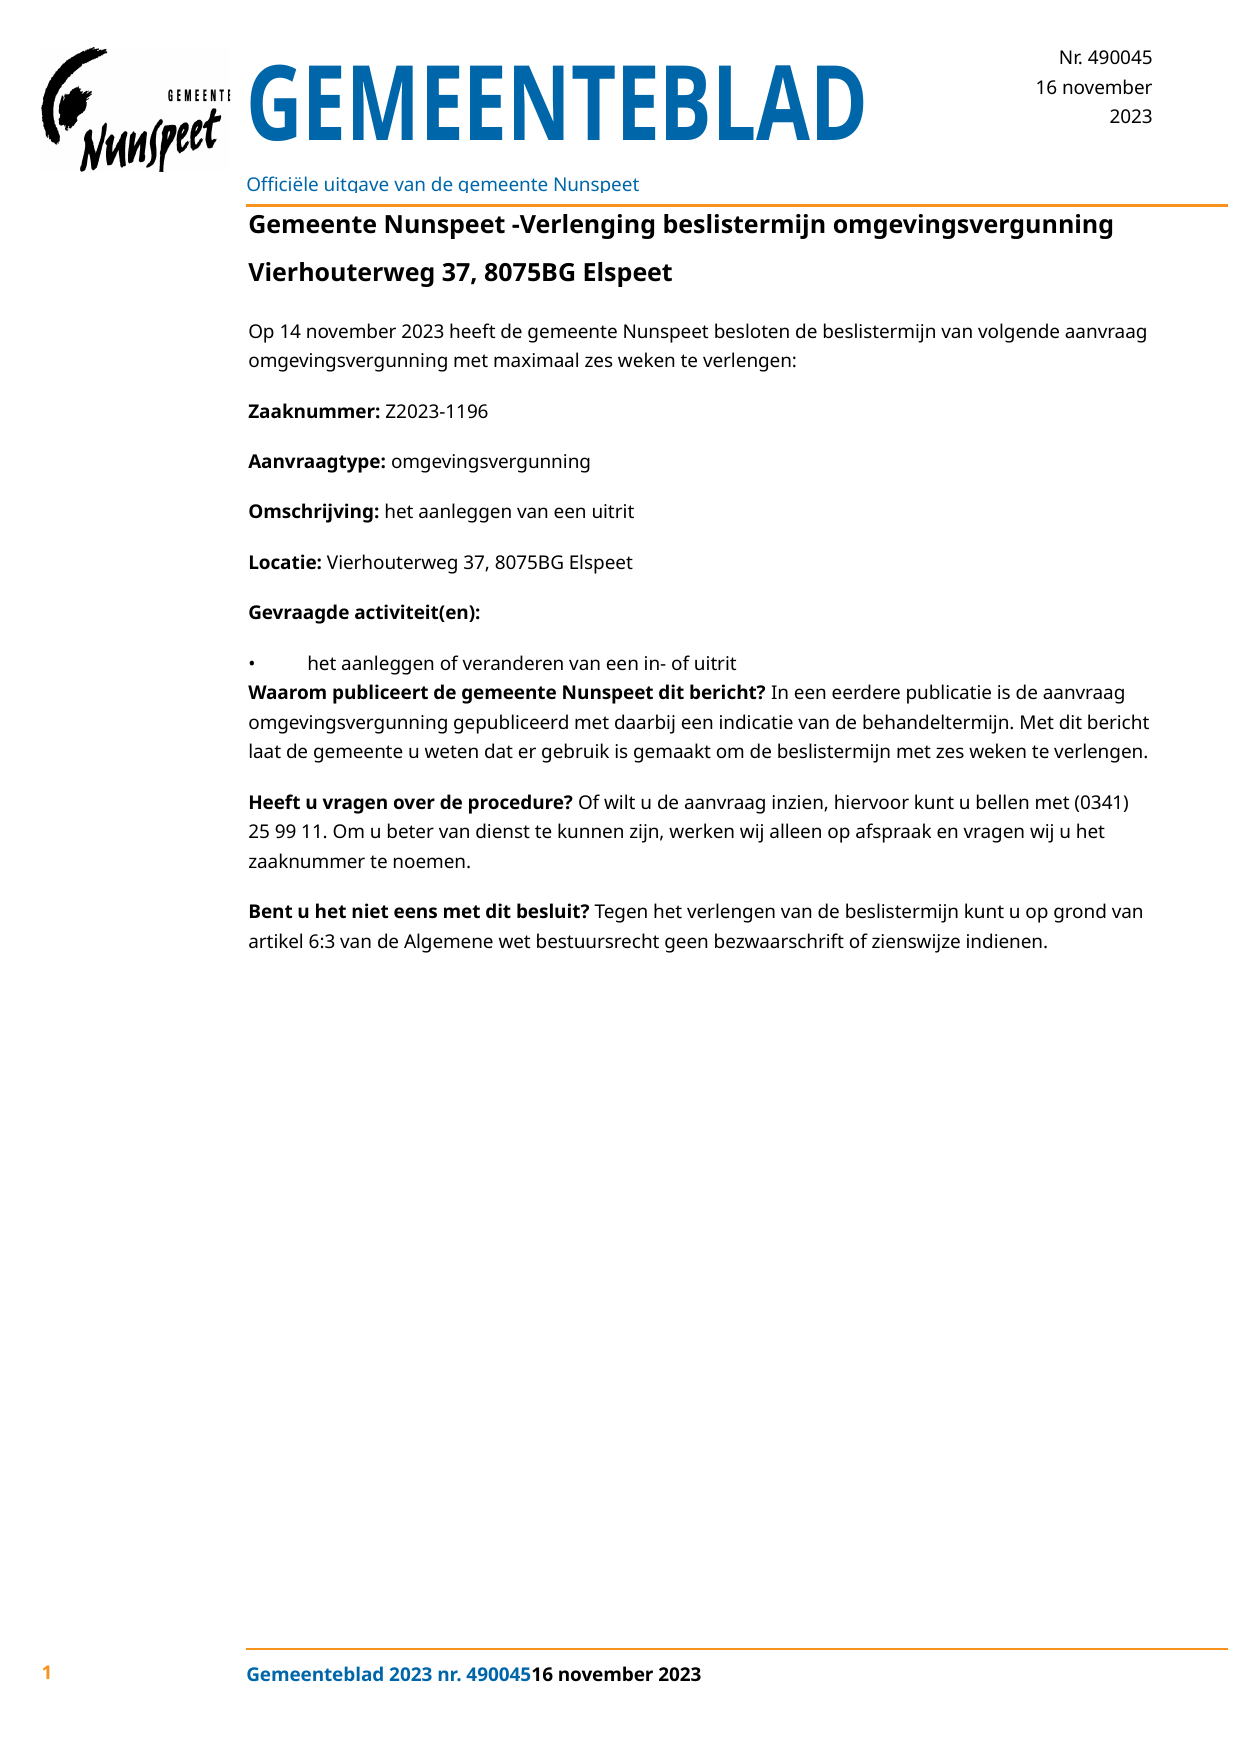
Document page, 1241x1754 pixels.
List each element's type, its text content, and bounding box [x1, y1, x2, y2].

text Waarom publiceert de gemeente Nunspeet dit bericht? In een eerdere publicatie is de aanvraag omgevingsvergunning gepubliceerd met daarbij een indicatie van de behandeltermijn. Met dit bericht laat de gemeente u weten dat er gebruik is gemaakt om de beslistermijn met zes weken te verlengen. [248, 679, 1152, 764]
text Gemeente Nunspeet -Verlenging beslistermijn omgevingsvergunning Vierhouterweg 37, 8075BG Elspeet [248, 207, 1152, 288]
text Omschrijving: het aanleggen van een uitrit [248, 499, 1152, 524]
list het aanleggen of veranderen van een in- of uitrit [248, 650, 1152, 676]
text Op 14 november 2023 heeft de gemeente Nunspeet besloten de beslistermijn van volgende aanvraag omgevingsvergunning met maximaal zes weken te verlengen: [248, 318, 1152, 373]
text Aanvraagtype: omgevingsvergunning [248, 448, 1152, 474]
picture [41, 47, 231, 172]
text Heeft u vragen over de procedure? Of wilt u de aanvraag inzien, hiervoor kunt u bellen met (0341) 25 99 11. Om u beter van dienst te kunnen zijn, werken wij alleen op afspraak en vragen wij u het zaaknummer te noemen. [248, 789, 1152, 874]
text Locatie: Vierhouterweg 37, 8075BG Elspeet [248, 549, 1152, 575]
text Zaaknummer: Z2023-1196 [248, 398, 1152, 424]
text Bent u het niet eens met dit besluit? Tegen het verlengen van de beslistermijn kunt u op grond van artikel 6:3 van de Algemene wet bestuursrecht geen bezwaarschrift of zienswijze indienen. [248, 899, 1152, 954]
text Gevraagde activiteit(en): [248, 599, 1152, 625]
